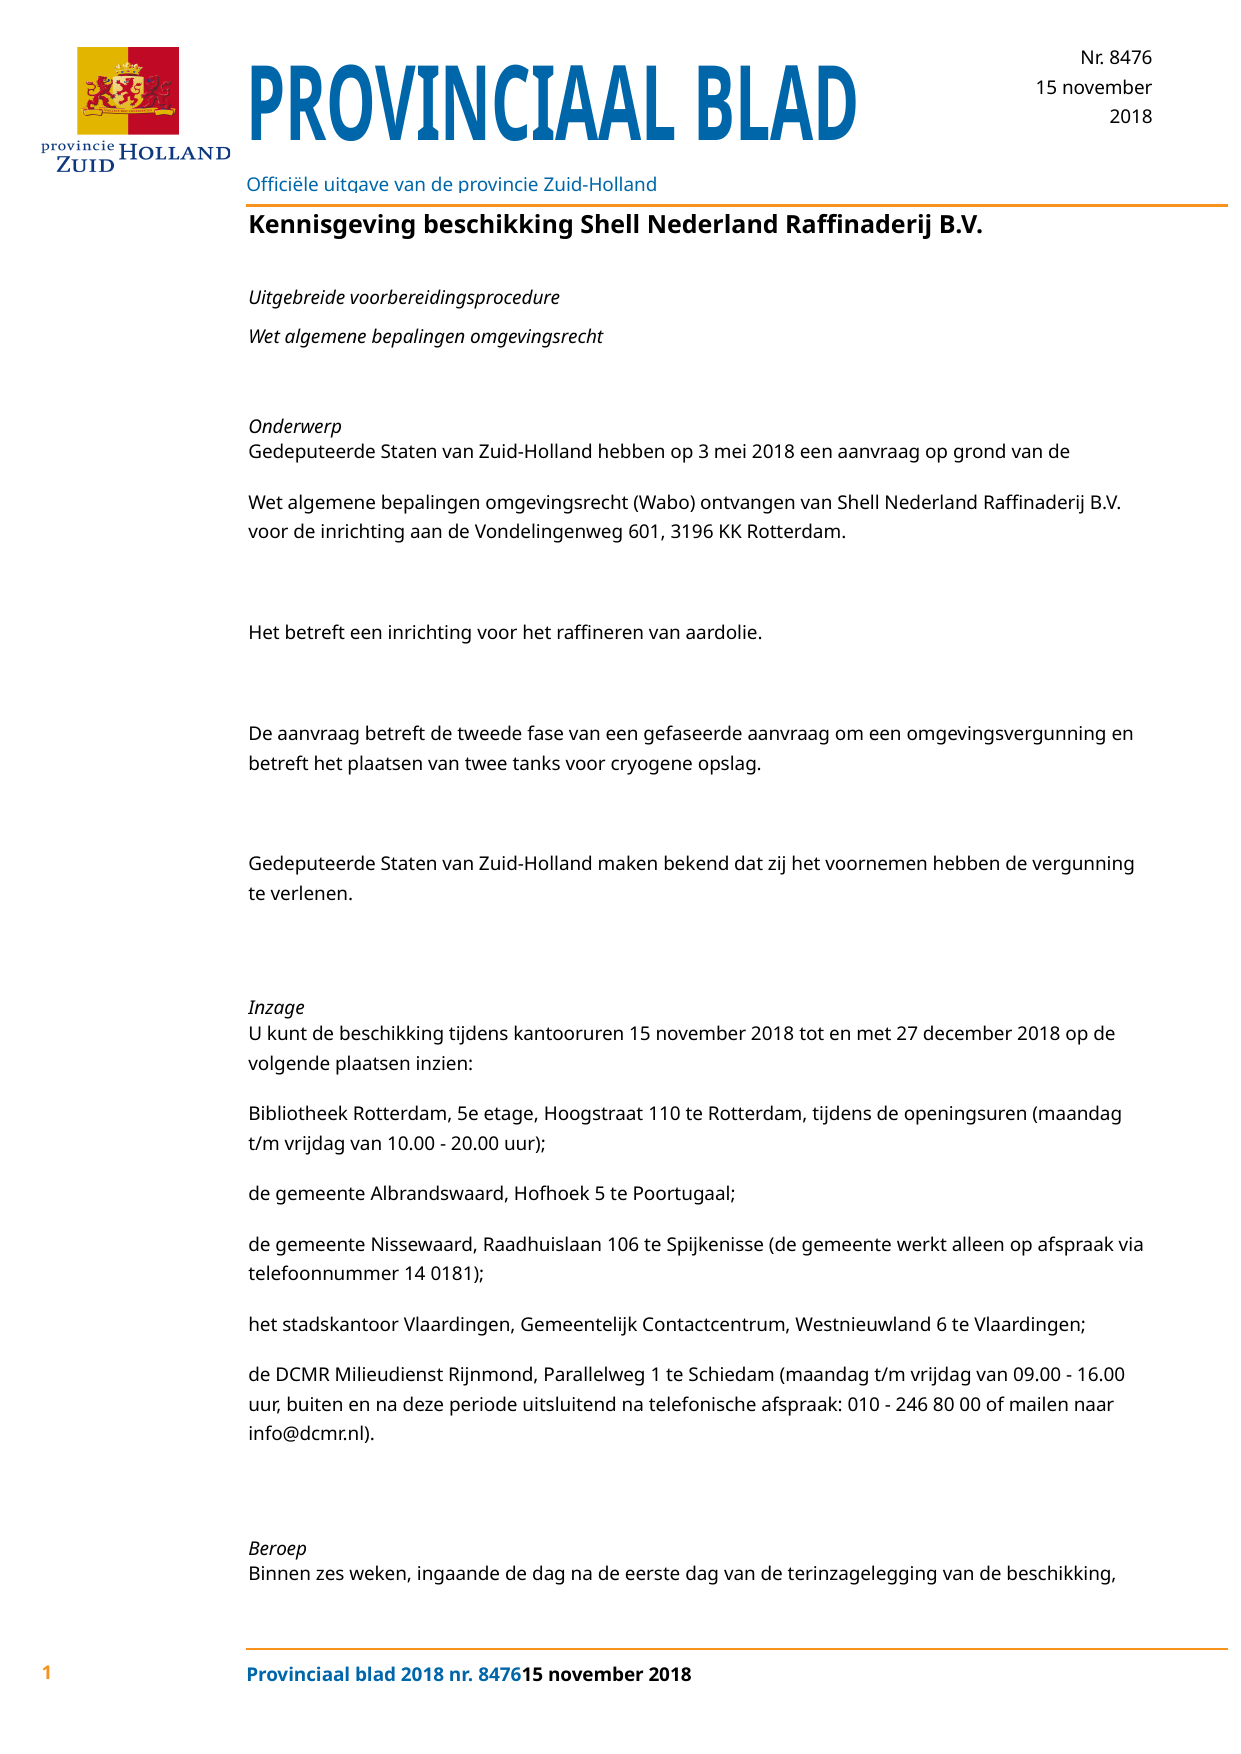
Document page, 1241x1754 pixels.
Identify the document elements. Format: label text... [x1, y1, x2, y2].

text De aanvraag betreft de tweede fase van een gefaseerde aanvraag om een omgevingsvergunning en betreft het plaatsen van twee tanks voor cryogene opslag. [248, 720, 1152, 776]
text Gedeputeerde Staten van Zuid-Holland maken bekend dat zij het voornemen hebben de vergunning te verlenen. [248, 851, 1152, 906]
text Binnen zes weken, ingaande de dag na de eerste dag van de terinzagelegging van de beschikking, [248, 1560, 1152, 1586]
text Onderwerp [248, 413, 1152, 438]
text Wet algemene bepalingen omgevingsrecht (Wabo) ontvangen van Shell Nederland Raffinaderij B.V. voor de inrichting aan de Vondelingenweg 601, 3196 KK Rotterdam. [248, 489, 1152, 544]
text de DCMR Milieudienst Rijnmond, Parallelweg 1 te Schiedam (maandag t/m vrijdag van 09.00 - 16.00 uur, buiten en na deze periode uitsluitend na telefonische afspraak: 010 - 246 80 00 of mailen naar info@dcmr.nl). [248, 1361, 1152, 1446]
picture [41, 47, 231, 172]
text Kennisgeving beschikking Shell Nederland Raffinaderij B.V. [248, 207, 1152, 241]
text het stadskantoor Vlaardingen, Gemeentelijk Contactcentrum, Westnieuwland 6 te Vlaardingen; [248, 1311, 1152, 1336]
text Gedeputeerde Staten van Zuid-Holland hebben op 3 mei 2018 een aanvraag op grond van de [248, 438, 1152, 464]
text Uitgebreide voorbereidingsprocedure [248, 284, 1152, 309]
text Het betreft een inrichting voor het raffineren van aardolie. [248, 619, 1152, 645]
text Inzage [248, 994, 1152, 1020]
text Wet algemene bepalingen omgevingsrecht [248, 323, 1152, 349]
text de gemeente Nissewaard, Raadhuislaan 106 te Spijkenisse (de gemeente werkt alleen op afspraak via telefoonnummer 14 0181); [248, 1231, 1152, 1286]
text U kunt de beschikking tijdens kantooruren 15 november 2018 tot en met 27 december 2018 op de volgende plaatsen inzien: [248, 1020, 1152, 1076]
text Beroep [248, 1535, 1152, 1560]
text Bibliotheek Rotterdam, 5e etage, Hoogstraat 110 te Rotterdam, tijdens de openingsuren (maandag t/m vrijdag van 10.00 - 20.00 uur); [248, 1100, 1152, 1156]
text de gemeente Albrandswaard, Hofhoek 5 te Poortugaal; [248, 1180, 1152, 1206]
